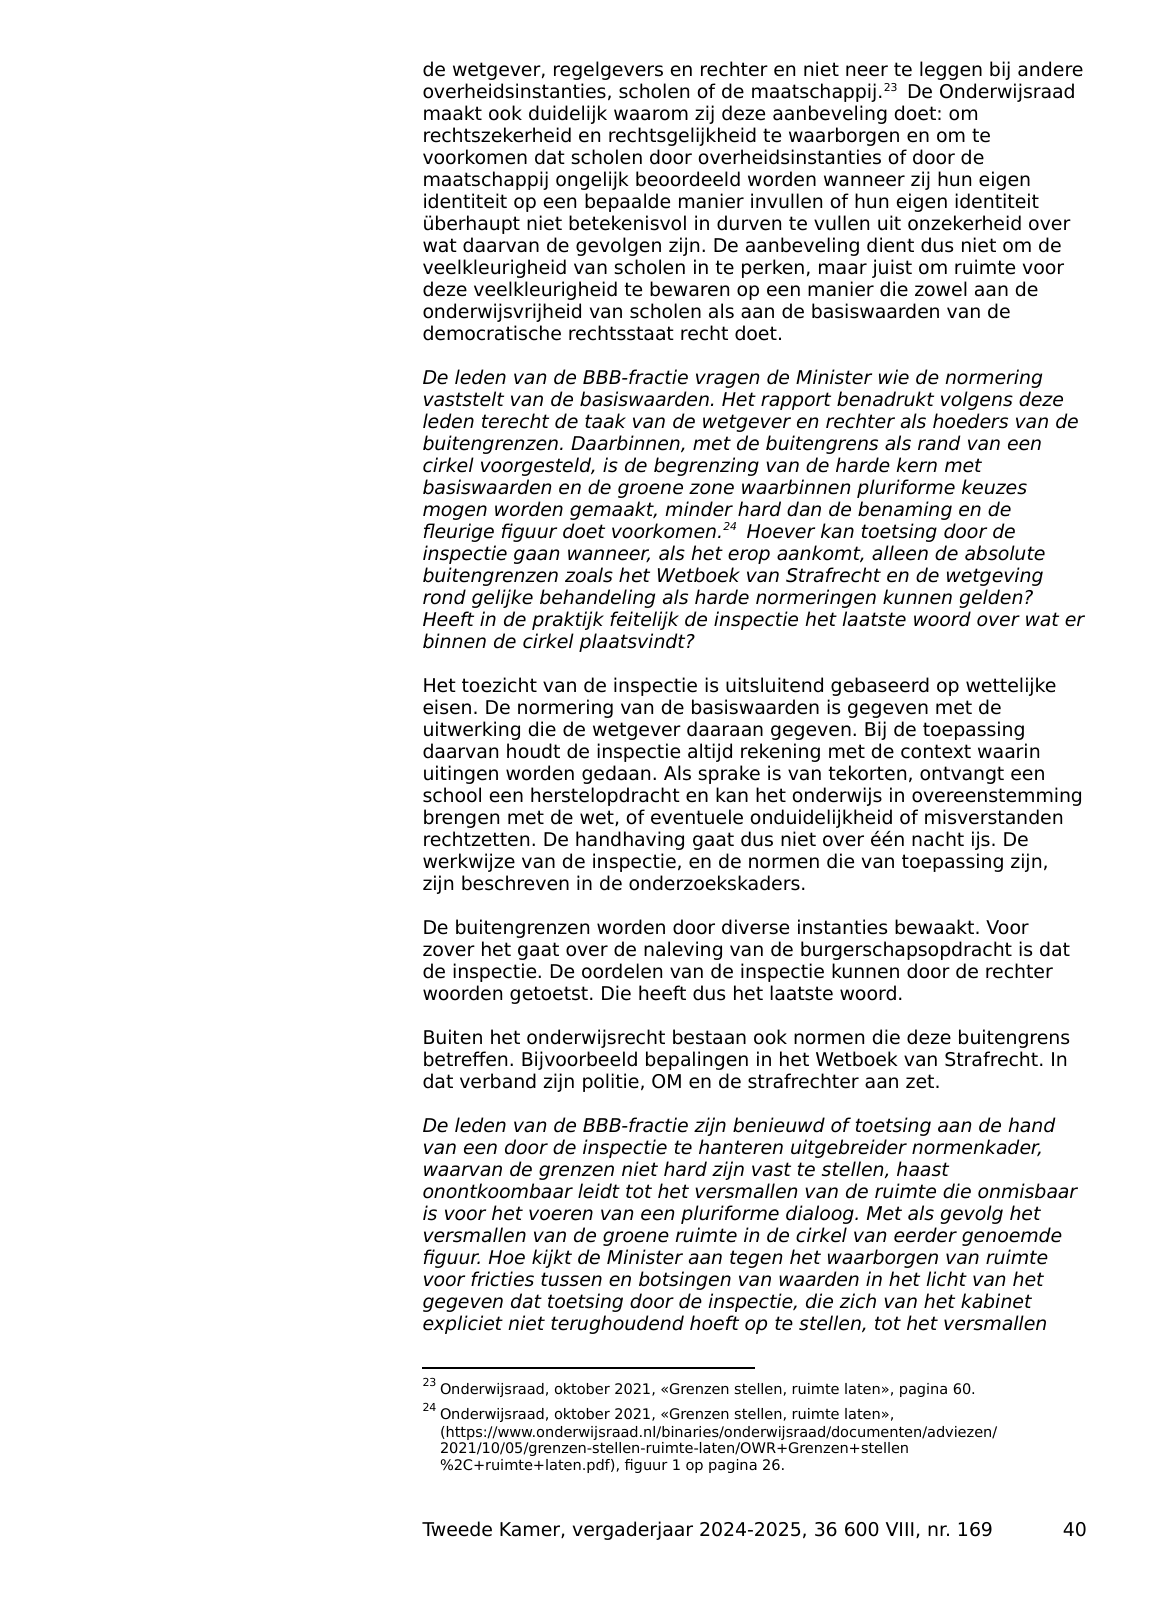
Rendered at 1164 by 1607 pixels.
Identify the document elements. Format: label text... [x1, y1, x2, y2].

text Onderwijsraad, oktober 2021, «Grenzen stellen, ruimte laten», (https://www.onderwijsraad.nl/binaries/onderwijsraad/documenten/adviezen/2021/10/05/grenzen-stellen-ruimte-laten/OWR+Grenzen+stellen%2C+ruimte+laten.pdf), figuur 1 op pagina 26. [422, 1402, 1087, 1474]
text Onderwijsraad, oktober 2021, «Grenzen stellen, ruimte laten», pagina 60. [422, 1377, 1087, 1399]
text De leden van de BBB-fractie zijn benieuwd of toetsing aan de hand van een door de inspectie te hanteren uitgebreider normenkader, waarvan de grenzen niet hard zijn vast te stellen, haast onontkoombaar leidt tot het versmallen van de ruimte die onmisbaar is voor het voeren van een pluriforme dialoog. Met als gevolg het versmallen van de groene ruimte in de cirkel van eerder genoemde figuur. Hoe kijkt de Minister aan tegen het waarborgen van ruimte voor fricties tussen en botsingen van waarden in het licht van het gegeven dat toetsing door de inspectie, die zich van het kabinet expliciet niet terughoudend hoeft op te stellen, tot het versmallen [422, 1115, 1087, 1335]
text De buitengrenzen worden door diverse instanties bewaakt. Voor zover het gaat over de naleving van de burgerschapsopdracht is dat de inspectie. De oordelen van de inspectie kunnen door de rechter woorden getoetst. Die heeft dus het laatste woord. [422, 917, 1087, 1005]
text de wetgever, regelgevers en rechter en niet neer te leggen bij andere overheidsinstanties, scholen of de maatschappij. De Onderwijsraad maakt ook duidelijk waarom zij deze aanbeveling doet: om rechtszekerheid en rechtsgelijkheid te waarborgen en om te voorkomen dat scholen door overheidsinstanties of door de maatschappij ongelijk beoordeeld worden wanneer zij hun eigen identiteit op een bepaalde manier invullen of hun eigen identiteit überhaupt niet betekenisvol in durven te vullen uit onzekerheid over wat daarvan de gevolgen zijn. De aanbeveling dient dus niet om de veelkleurigheid van scholen in te perken, maar juist om ruimte voor deze veelkleurigheid te bewaren op een manier die zowel aan de onderwijsvrijheid van scholen als aan de basiswaarden van de democratische rechtsstaat recht doet. [422, 59, 1087, 345]
text Buiten het onderwijsrecht bestaan ook normen die deze buitengrens betreffen. Bijvoorbeeld bepalingen in het Wetboek van Strafrecht. In dat verband zijn politie, OM en de strafrechter aan zet. [422, 1027, 1087, 1093]
text De leden van de BBB-fractie vragen de Minister wie de normering vaststelt van de basiswaarden. Het rapport benadrukt volgens deze leden terecht de taak van de wetgever en rechter als hoeders van de buitengrenzen. Daarbinnen, met de buitengrens als rand van een cirkel voorgesteld, is de begrenzing van de harde kern met basiswaarden en de groene zone waarbinnen pluriforme keuzes mogen worden gemaakt, minder hard dan de benaming en de fleurige figuur doet voorkomen. Hoever kan toetsing door de inspectie gaan wanneer, als het erop aankomt, alleen de absolute buitengrenzen zoals het Wetboek van Strafrecht en de wetgeving rond gelijke behandeling als harde normeringen kunnen gelden? Heeft in de praktijk feitelijk de inspectie het laatste woord over wat er binnen de cirkel plaatsvindt? [422, 367, 1087, 653]
text Het toezicht van de inspectie is uitsluitend gebaseerd op wettelijke eisen. De normering van de basiswaarden is gegeven met de uitwerking die de wetgever daaraan gegeven. Bij de toepassing daarvan houdt de inspectie altijd rekening met de context waarin uitingen worden gedaan. Als sprake is van tekorten, ontvangt een school een herstelopdracht en kan het onderwijs in overeenstemming brengen met de wet, of eventuele onduidelijkheid of misverstanden rechtzetten. De handhaving gaat dus niet over één nacht ijs. De werkwijze van de inspectie, en de normen die van toepassing zijn, zijn beschreven in de onderzoekskaders. [422, 675, 1087, 895]
